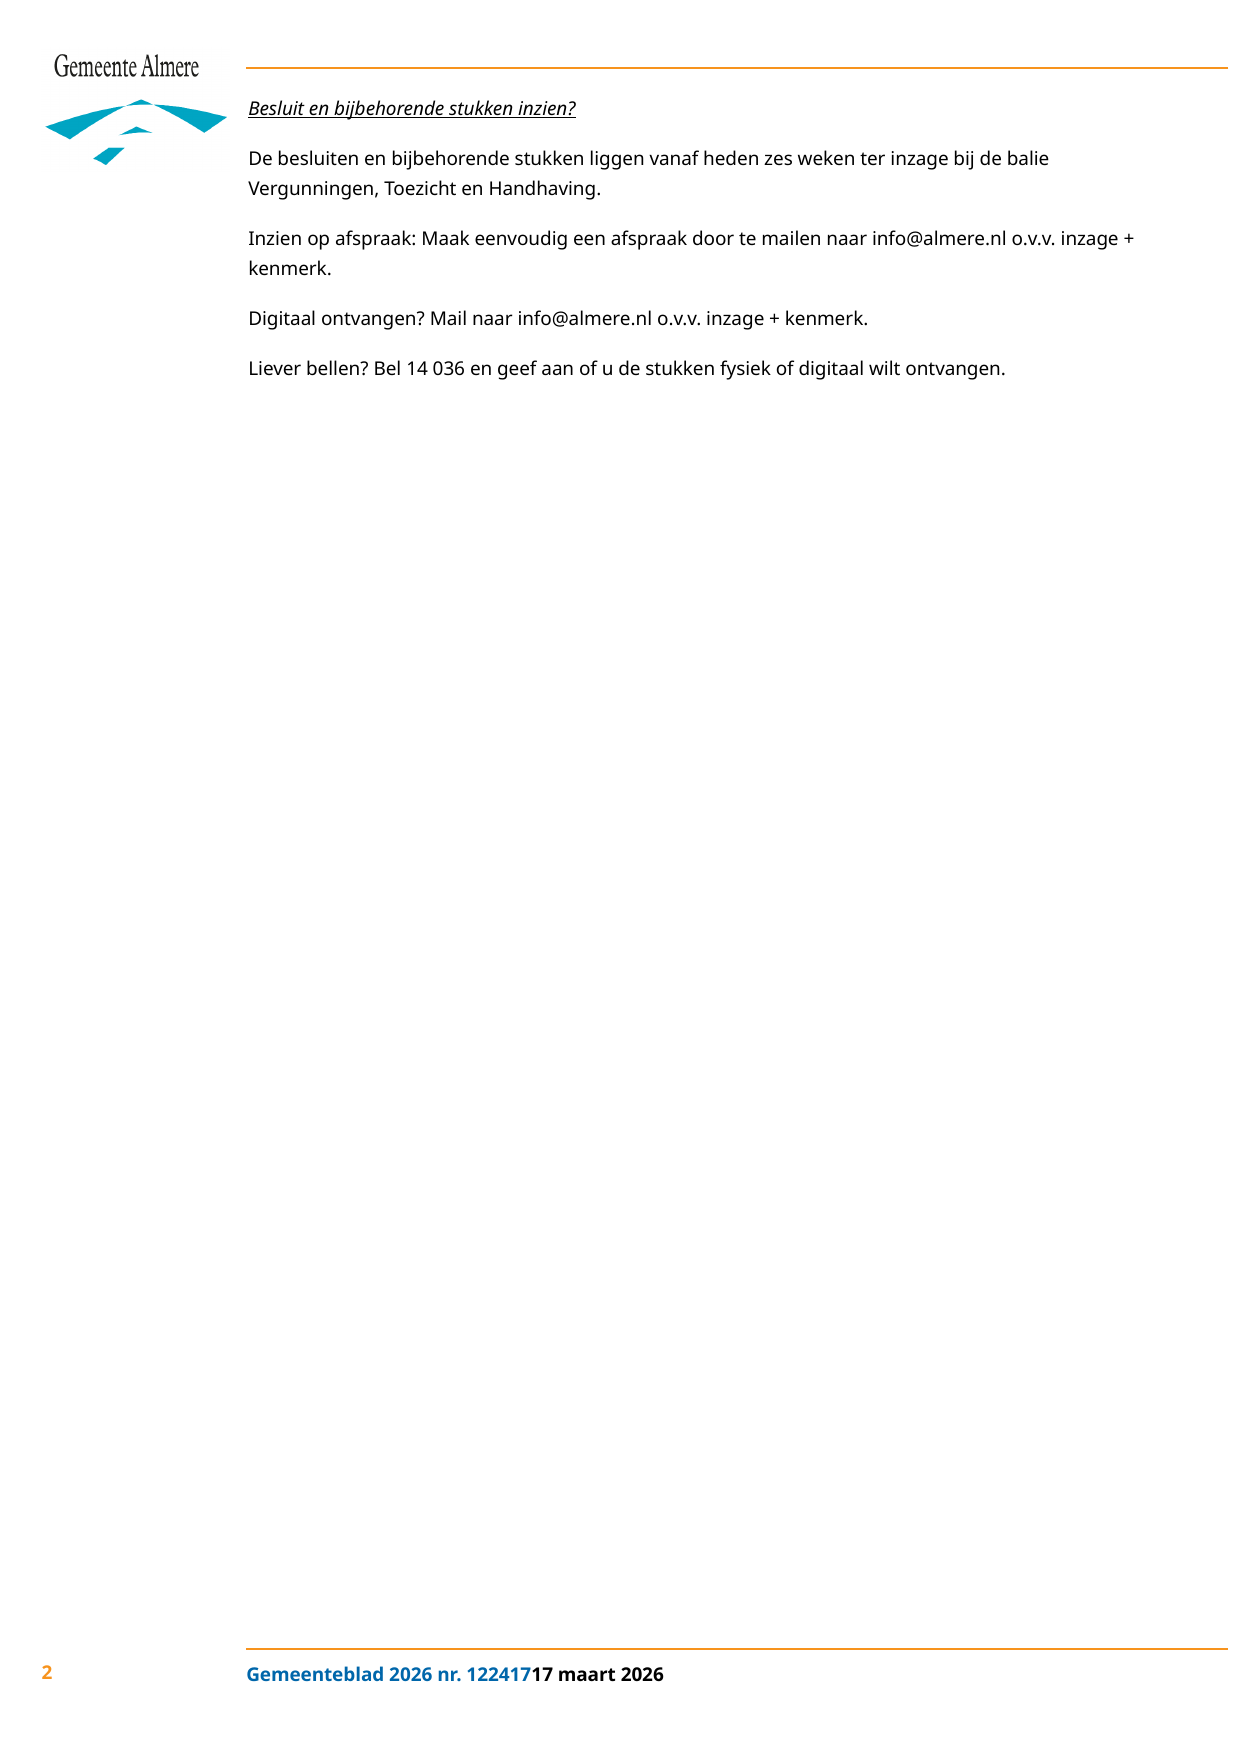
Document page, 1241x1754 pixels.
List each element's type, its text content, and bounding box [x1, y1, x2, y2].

text Liever bellen? Bel 14 036 en geef aan of u de stukken fysiek of digitaal wilt ontvangen. [248, 356, 1152, 381]
text Besluit en bijbehorende stukken inzien? [248, 95, 1152, 121]
text Digitaal ontvangen? Mail naar info@almere.nl o.v.v. inzage + kenmerk. [248, 305, 1152, 331]
text Inzien op afspraak: Maak eenvoudig een afspraak door te mailen naar info@almere.nl o.v.v. inzage + kenmerk. [248, 225, 1152, 281]
picture [41, 47, 231, 172]
text De besluiten en bijbehorende stukken liggen vanaf heden zes weken ter inzage bij de balie Vergunningen, Toezicht en Handhaving. [248, 145, 1152, 201]
